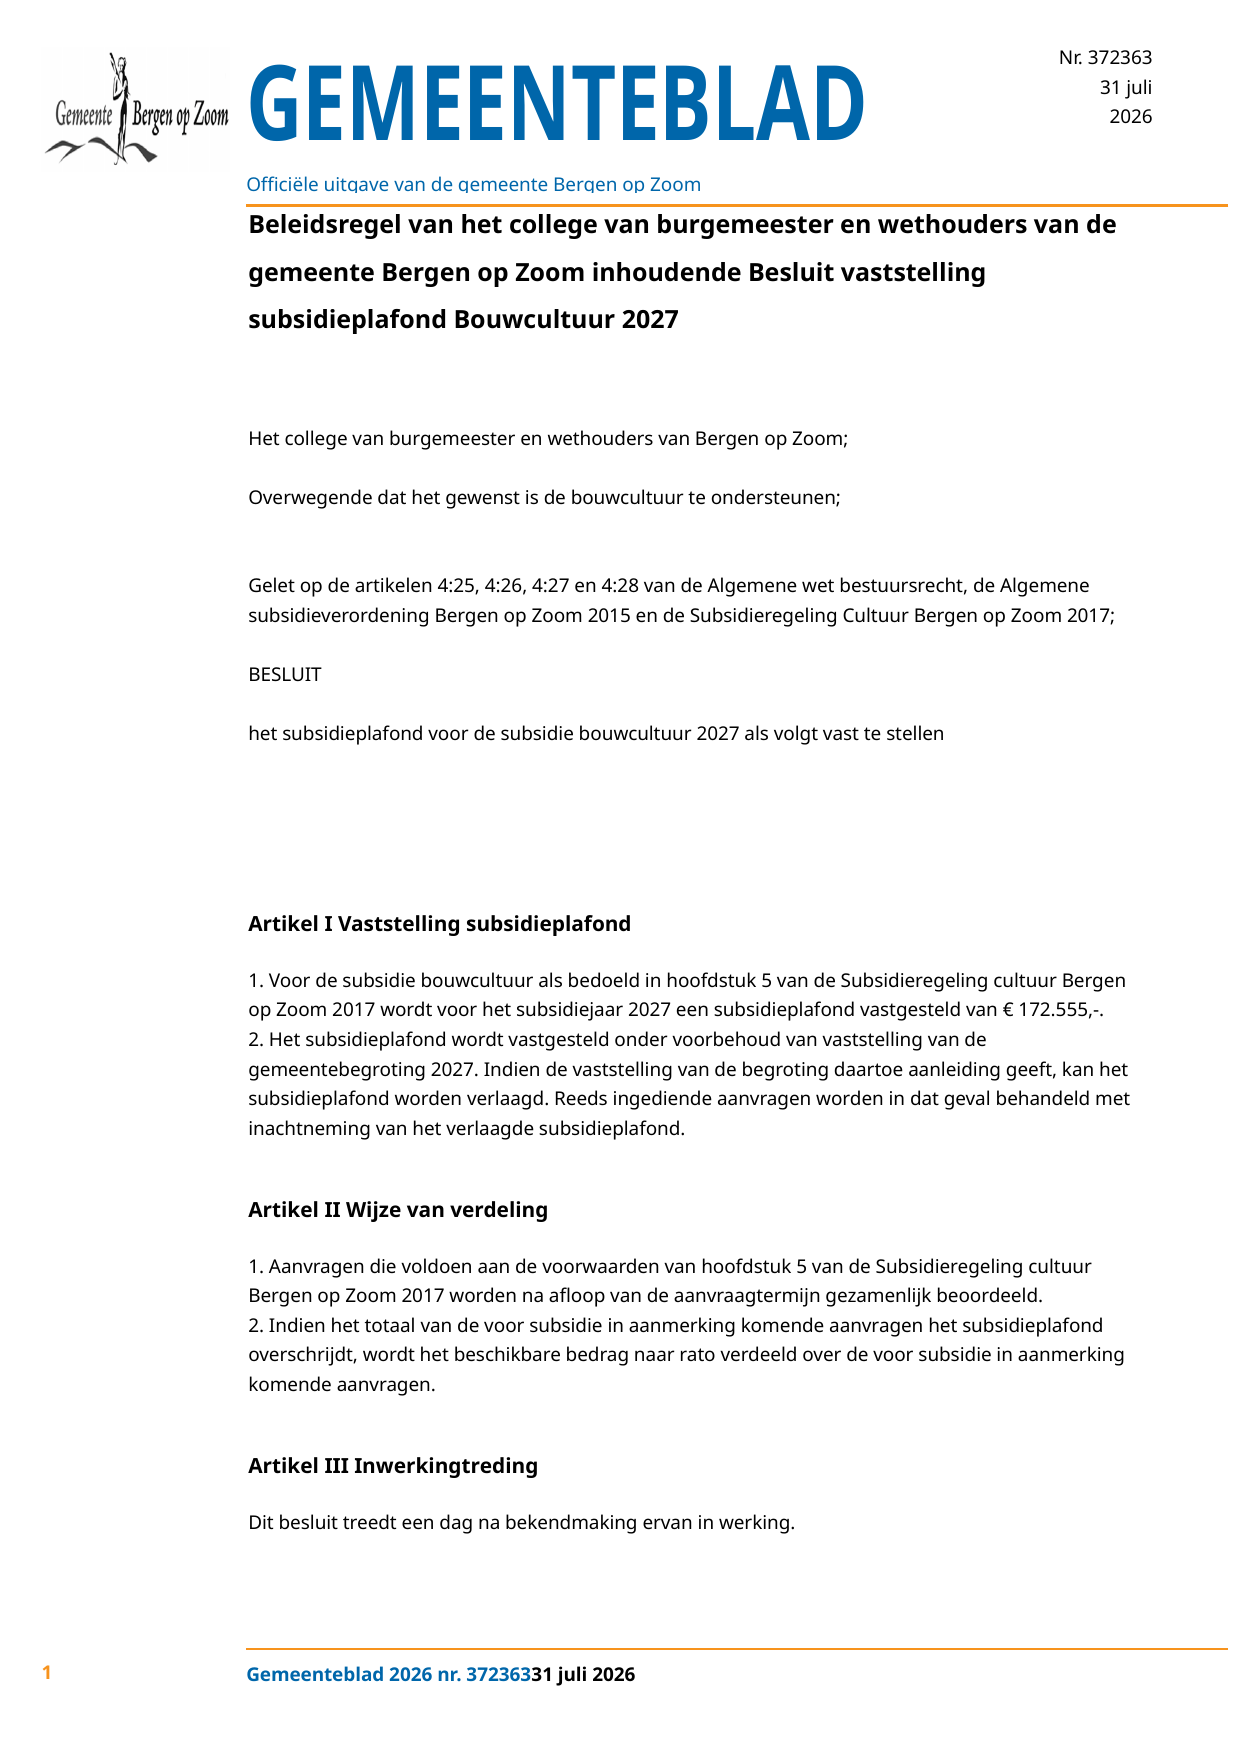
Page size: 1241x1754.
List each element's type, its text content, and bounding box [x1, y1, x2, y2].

text Artikel III Inwerkingtreding [248, 1451, 1152, 1480]
text Beleidsregel van het college van burgemeester en wethouders van de gemeente Bergen op Zoom inhoudende Besluit vaststelling subsidieplafond Bouwcultuur 2027 [248, 207, 1152, 336]
text 2. Het subsidieplafond wordt vastgesteld onder voorbehoud van vaststelling van de gemeentebegroting 2027. Indien de vaststelling van de begroting daartoe aanleiding geeft, kan het subsidieplafond worden verlaagd. Reeds ingediende aanvragen worden in dat geval behandeld met inachtneming van het verlaagde subsidieplafond. [248, 1026, 1152, 1141]
text 1. Aanvragen die voldoen aan de voorwaarden van hoofdstuk 5 van de Subsidieregeling cultuur Bergen op Zoom 2017 worden na afloop van de aanvraagtermijn gezamenlijk beoordeeld. [248, 1253, 1152, 1308]
picture [41, 47, 231, 172]
text BESLUIT [248, 661, 1152, 687]
text Artikel II Wijze van verdeling [248, 1195, 1152, 1223]
text Dit besluit treedt een dag na bekendmaking ervan in werking. [248, 1509, 1152, 1535]
text 1. Voor de subsidie bouwcultuur als bedoeld in hoofdstuk 5 van de Subsidieregeling cultuur Bergen op Zoom 2017 wordt voor het subsidiejaar 2027 een subsidieplafond vastgesteld van € 172.555,-. [248, 967, 1152, 1022]
text het subsidieplafond voor de subsidie bouwcultuur 2027 als volgt vast te stellen [248, 721, 1152, 746]
text Het college van burgemeester en wethouders van Bergen op Zoom; [248, 425, 1152, 450]
text Overwegende dat het gewenst is de bouwcultuur te ondersteunen; [248, 484, 1152, 509]
text Artikel I Vaststelling subsidieplafond [248, 909, 1152, 937]
text Gelet op de artikelen 4:25, 4:26, 4:27 en 4:28 van de Algemene wet bestuursrecht, de Algemene subsidieverordening Bergen op Zoom 2015 en de Subsidieregeling Cultuur Bergen op Zoom 2017; [248, 573, 1152, 628]
text 2. Indien het totaal van de voor subsidie in aanmerking komende aanvragen het subsidieplafond overschrijdt, wordt het beschikbare bedrag naar rato verdeeld over de voor subsidie in aanmerking komende aanvragen. [248, 1312, 1152, 1397]
